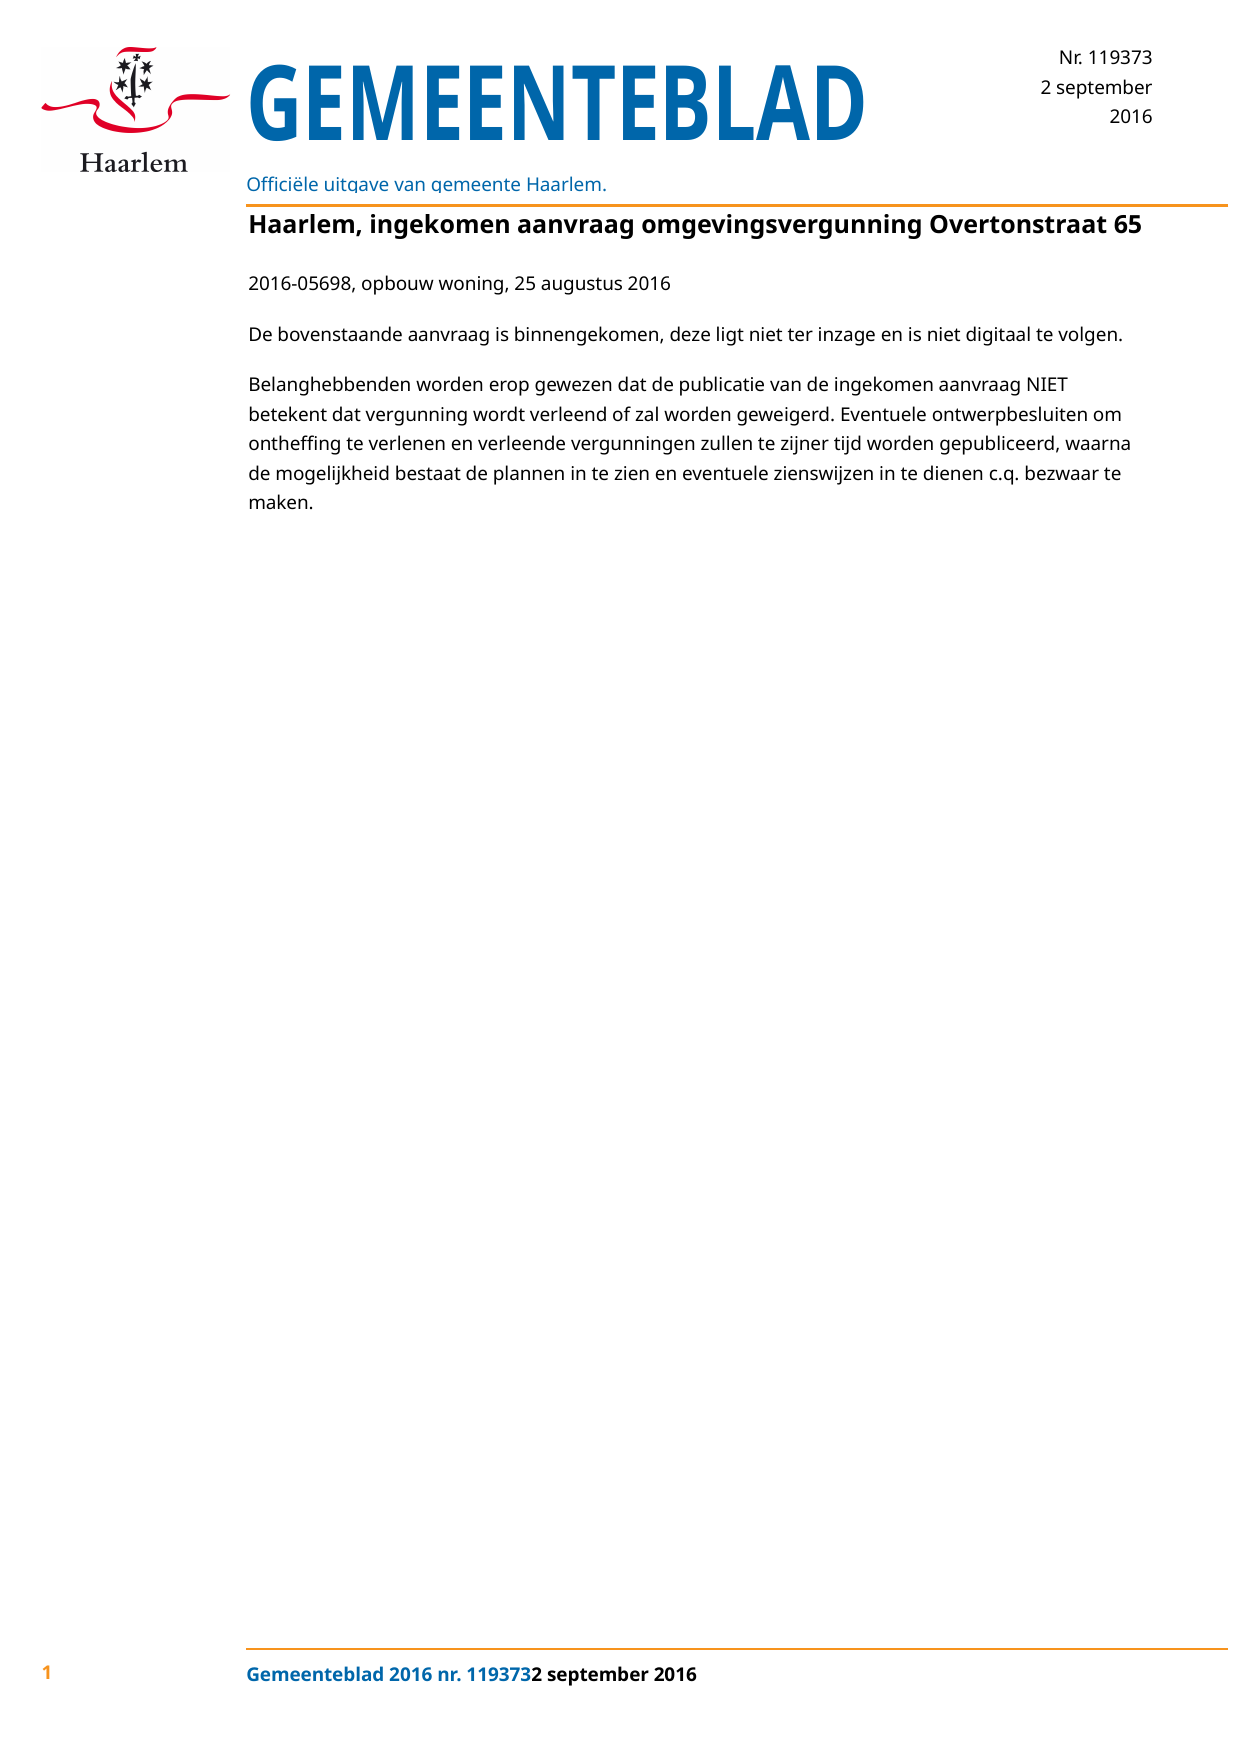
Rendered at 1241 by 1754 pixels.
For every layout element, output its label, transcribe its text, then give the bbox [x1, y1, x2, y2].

text Haarlem, ingekomen aanvraag omgevingsvergunning Overtonstraat 65 [248, 207, 1152, 241]
text 2016-05698, opbouw woning, 25 augustus 2016 [248, 270, 1152, 296]
picture [41, 47, 231, 172]
text De bovenstaande aanvraag is binnengekomen, deze ligt niet ter inzage en is niet digitaal te volgen. [248, 321, 1152, 346]
text Belanghebbenden worden erop gewezen dat de publicatie van de ingekomen aanvraag NIET betekent dat vergunning wordt verleend of zal worden geweigerd. Eventuele ontwerpbesluiten om ontheffing te verlenen en verleende vergunningen zullen te zijner tijd worden gepubliceerd, waarna de mogelijkheid bestaat de plannen in te zien en eventuele zienswijzen in te dienen c.q. bezwaar te maken. [248, 371, 1152, 515]
